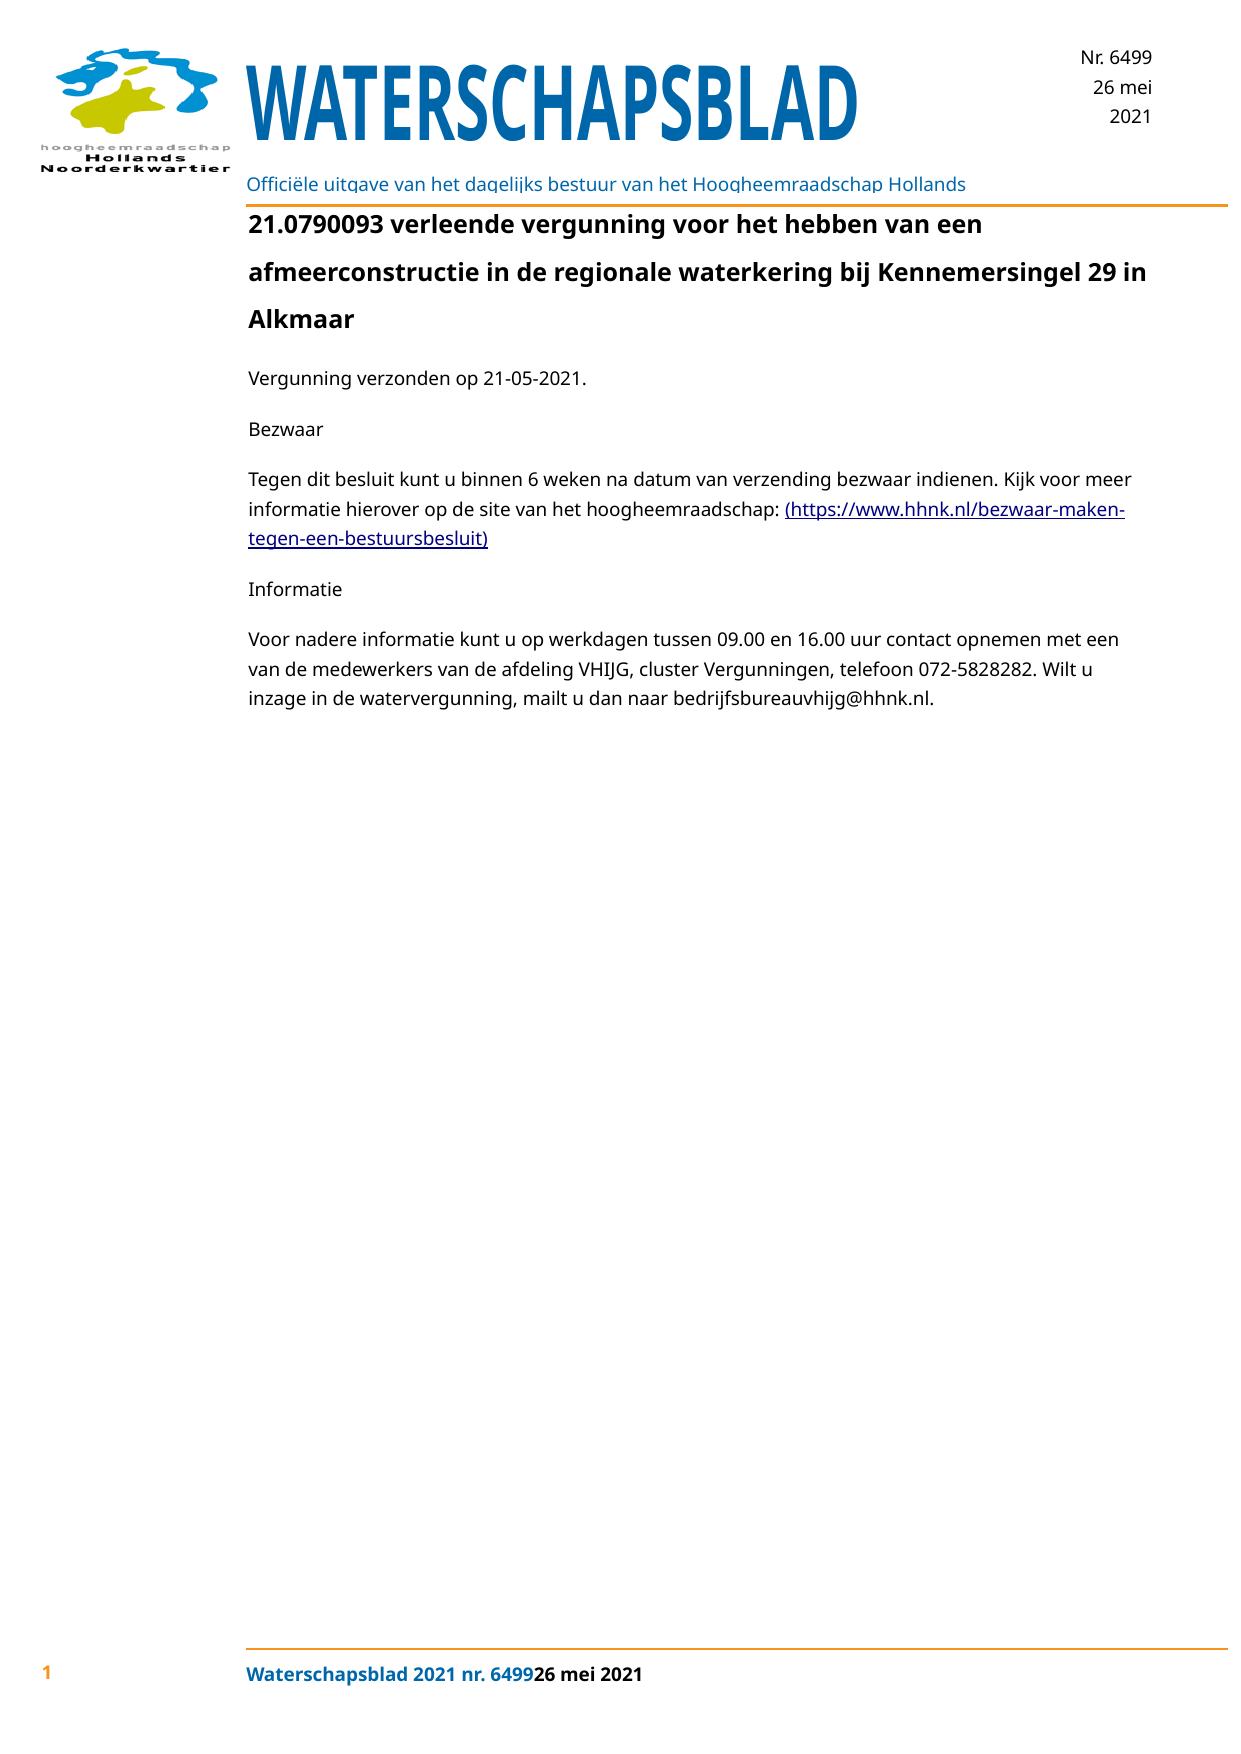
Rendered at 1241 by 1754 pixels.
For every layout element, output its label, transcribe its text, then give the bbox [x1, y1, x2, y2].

text Bezwaar [248, 416, 1152, 442]
text Voor nadere informatie kunt u op werkdagen tussen 09.00 en 16.00 uur contact opnemen met een van de medewerkers van de afdeling VHIJG, cluster Vergunningen, telefoon 072-5828282. Wilt u inzage in de watervergunning, mailt u dan naar bedrijfsbureauvhijg@hhnk.nl. [248, 626, 1152, 711]
text Vergunning verzonden op 21-05-2021. [248, 366, 1152, 391]
text Tegen dit besluit kunt u binnen 6 weken na datum van verzending bezwaar indienen. Kijk voor meer informatie hierover op de site van het hoogheemraadschap: (https://www.hhnk.nl/bezwaar-maken-tegen-een-bestuursbesluit) [248, 466, 1152, 551]
text 21.0790093 verleende vergunning voor het hebben van een afmeerconstructie in de regionale waterkering bij Kennemersingel 29 in Alkmaar [248, 207, 1152, 336]
text Informatie [248, 576, 1152, 602]
picture [41, 47, 231, 172]
